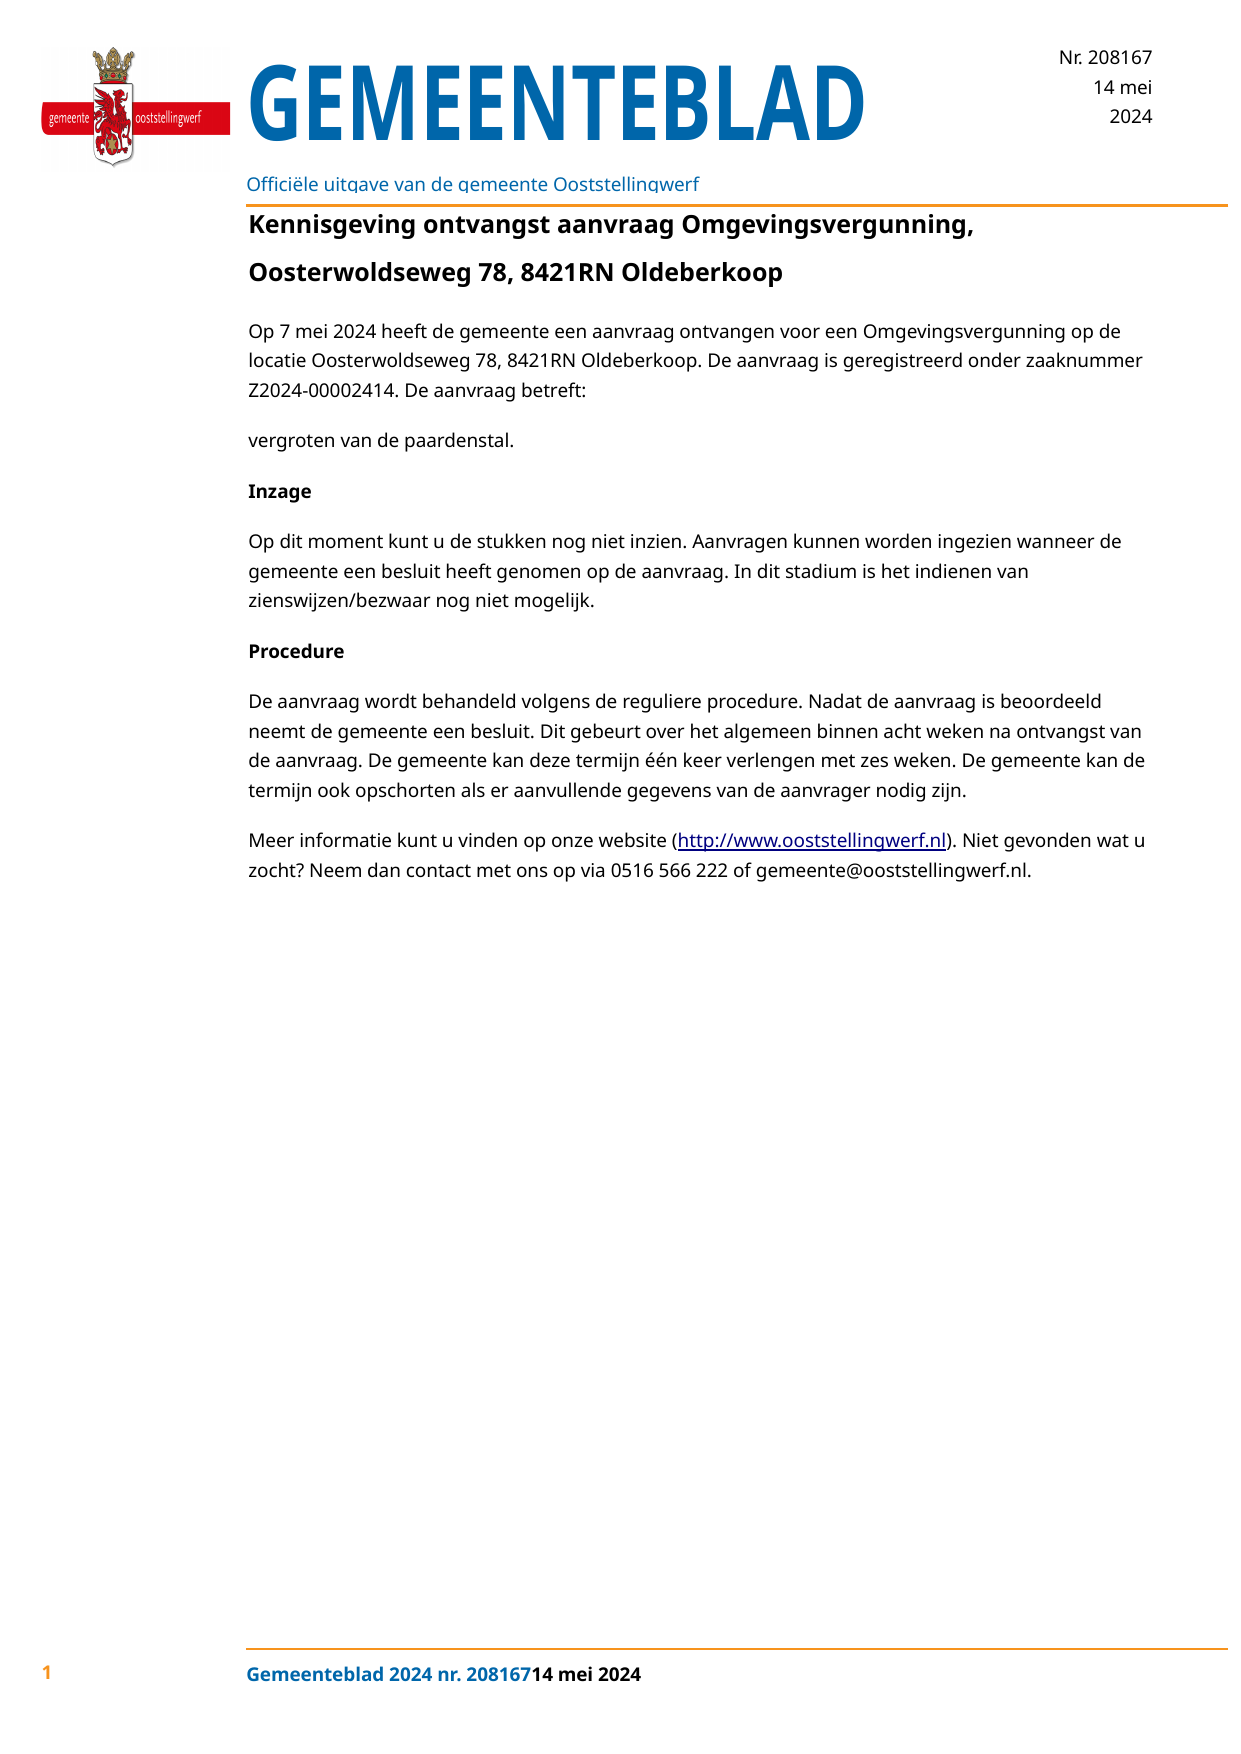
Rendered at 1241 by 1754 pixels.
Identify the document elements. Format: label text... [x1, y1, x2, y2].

text Op 7 mei 2024 heeft de gemeente een aanvraag ontvangen voor een Omgevingsvergunning op de locatie Oosterwoldseweg 78, 8421RN Oldeberkoop. De aanvraag is geregistreerd onder zaaknummer Z2024-00002414. De aanvraag betreft: [248, 318, 1152, 403]
text De aanvraag wordt behandeld volgens de reguliere procedure. Nadat de aanvraag is beoordeeld neemt de gemeente een besluit. Dit gebeurt over het algemeen binnen acht weken na ontvangst van de aanvraag. De gemeente kan deze termijn één keer verlengen met zes weken. De gemeente kan de termijn ook opschorten als er aanvullende gegevens van de aanvrager nodig zijn. [248, 688, 1152, 803]
text Procedure [248, 638, 1152, 664]
text vergroten van de paardenstal. [248, 427, 1152, 453]
text Op dit moment kunt u de stukken nog niet inzien. Aanvragen kunnen worden ingezien wanneer de gemeente een besluit heeft genomen op de aanvraag. In dit stadium is het indienen van zienswijzen/bezwaar nog niet mogelijk. [248, 528, 1152, 613]
picture [41, 47, 231, 172]
text Meer informatie kunt u vinden op onze website (http://www.ooststellingwerf.nl). Niet gevonden wat u zocht? Neem dan contact met ons op via 0516 566 222 of gemeente@ooststellingwerf.nl. [248, 827, 1152, 883]
text Inzage [248, 478, 1152, 504]
text Kennisgeving ontvangst aanvraag Omgevingsvergunning, Oosterwoldseweg 78, 8421RN Oldeberkoop [248, 207, 1152, 288]
